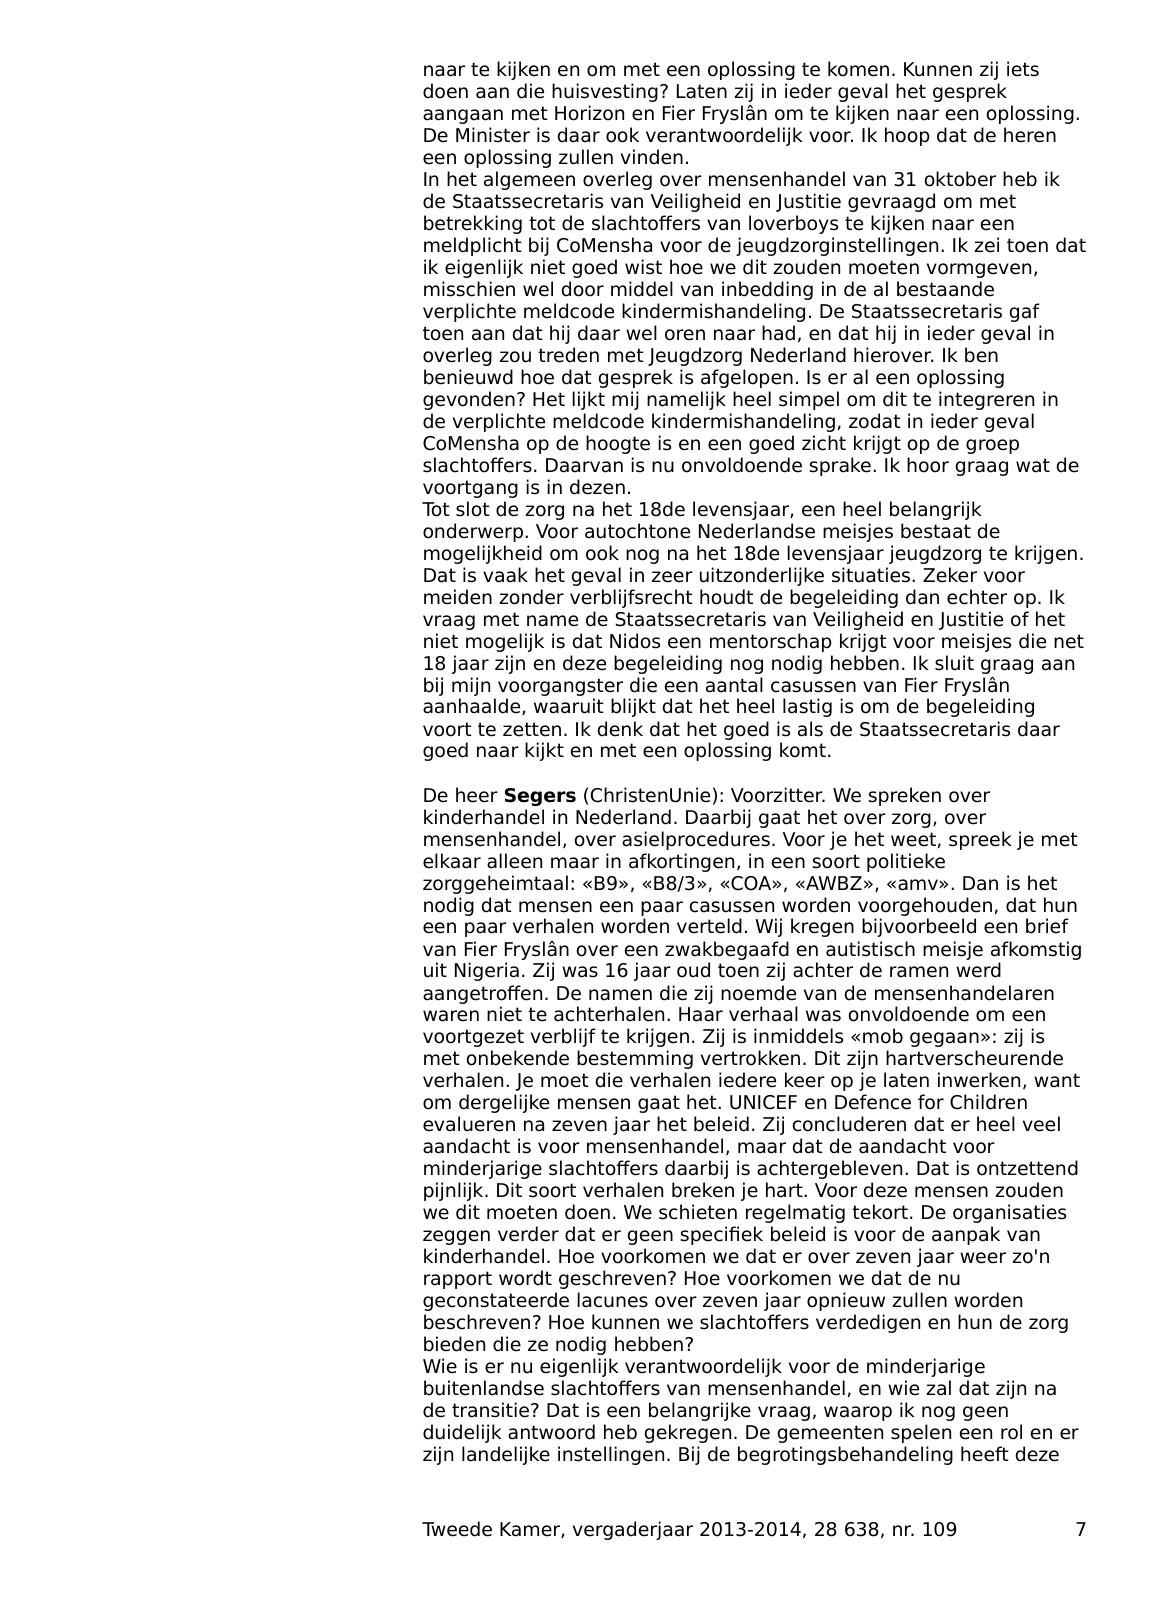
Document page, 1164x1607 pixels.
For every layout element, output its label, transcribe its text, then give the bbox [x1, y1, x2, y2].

text Wie is er nu eigenlijk verantwoordelijk voor de minderjarige buitenlandse slachtoffers van mensenhandel, en wie zal dat zijn na de transitie? Dat is een belangrijke vraag, waarop ik nog geen duidelijk antwoord heb gekregen. De gemeenten spelen een rol en er zijn landelijke instellingen. Bij de begrotingsbehandeling heeft deze [422, 1356, 1087, 1466]
text De heer Segers (ChristenUnie): Voorzitter. We spreken over kinderhandel in Nederland. Daarbij gaat het over zorg, over mensenhandel, over asielprocedures. Voor je het weet, spreek je met elkaar alleen maar in afkortingen, in een soort politieke zorggeheimtaal: «B9», «B8/3», «COA», «AWBZ», «amv». Dan is het nodig dat mensen een paar casussen worden voorgehouden, dat hun een paar verhalen worden verteld. Wij kregen bijvoorbeeld een brief van Fier Fryslân over een zwakbegaafd en autistisch meisje afkomstig uit Nigeria. Zij was 16 jaar oud toen zij achter de ramen werd aangetroffen. De namen die zij noemde van de mensenhandelaren waren niet te achterhalen. Haar verhaal was onvoldoende om een voortgezet verblijf te krijgen. Zij is inmiddels «mob gegaan»: zij is met onbekende bestemming vertrokken. Dit zijn hartverscheurende verhalen. Je moet die verhalen iedere keer op je laten inwerken, want om dergelijke mensen gaat het. UNICEF en Defence for Children evalueren na zeven jaar het beleid. Zij concluderen dat er heel veel aandacht is voor mensenhandel, maar dat de aandacht voor minderjarige slachtoffers daarbij is achtergebleven. Dat is ontzettend pijnlijk. Dit soort verhalen breken je hart. Voor deze mensen zouden we dit moeten doen. We schieten regelmatig tekort. De organisaties zeggen verder dat er geen specifiek beleid is voor de aanpak van kinderhandel. Hoe voorkomen we dat er over zeven jaar weer zo'n rapport wordt geschreven? Hoe voorkomen we dat de nu geconstateerde lacunes over zeven jaar opnieuw zullen worden beschreven? Hoe kunnen we slachtoffers verdedigen en hun de zorg bieden die ze nodig hebben? [422, 784, 1087, 1356]
text Tot slot de zorg na het 18de levensjaar, een heel belangrijk onderwerp. Voor autochtone Nederlandse meisjes bestaat de mogelijkheid om ook nog na het 18de levensjaar jeugdzorg te krijgen. Dat is vaak het geval in zeer uitzonderlijke situaties. Zeker voor meiden zonder verblijfsrecht houdt de begeleiding dan echter op. Ik vraag met name de Staatssecretaris van Veiligheid en Justitie of het niet mogelijk is dat Nidos een mentorschap krijgt voor meisjes die net 18 jaar zijn en deze begeleiding nog nodig hebben. Ik sluit graag aan bij mijn voorgangster die een aantal casussen van Fier Fryslân aanhaalde, waaruit blijkt dat het heel lastig is om de begeleiding voort te zetten. Ik denk dat het goed is als de Staatssecretaris daar goed naar kijkt en met een oplossing komt. [422, 499, 1087, 762]
text naar te kijken en om met een oplossing te komen. Kunnen zij iets doen aan die huisvesting? Laten zij in ieder geval het gesprek aangaan met Horizon en Fier Fryslân om te kijken naar een oplossing. De Minister is daar ook verantwoordelijk voor. Ik hoop dat de heren een oplossing zullen vinden. [422, 59, 1087, 169]
text In het algemeen overleg over mensenhandel van 31 oktober heb ik de Staatssecretaris van Veiligheid en Justitie gevraagd om met betrekking tot de slachtoffers van loverboys te kijken naar een meldplicht bij CoMensha voor de jeugdzorginstellingen. Ik zei toen dat ik eigenlijk niet goed wist hoe we dit zouden moeten vormgeven, misschien wel door middel van inbedding in de al bestaande verplichte meldcode kindermishandeling. De Staatssecretaris gaf toen aan dat hij daar wel oren naar had, en dat hij in ieder geval in overleg zou treden met Jeugdzorg Nederland hierover. Ik ben benieuwd hoe dat gesprek is afgelopen. Is er al een oplossing gevonden? Het lijkt mij namelijk heel simpel om dit te integreren in de verplichte meldcode kindermishandeling, zodat in ieder geval CoMensha op de hoogte is en een goed zicht krijgt op de groep slachtoffers. Daarvan is nu onvoldoende sprake. Ik hoor graag wat de voortgang is in dezen. [422, 169, 1087, 499]
